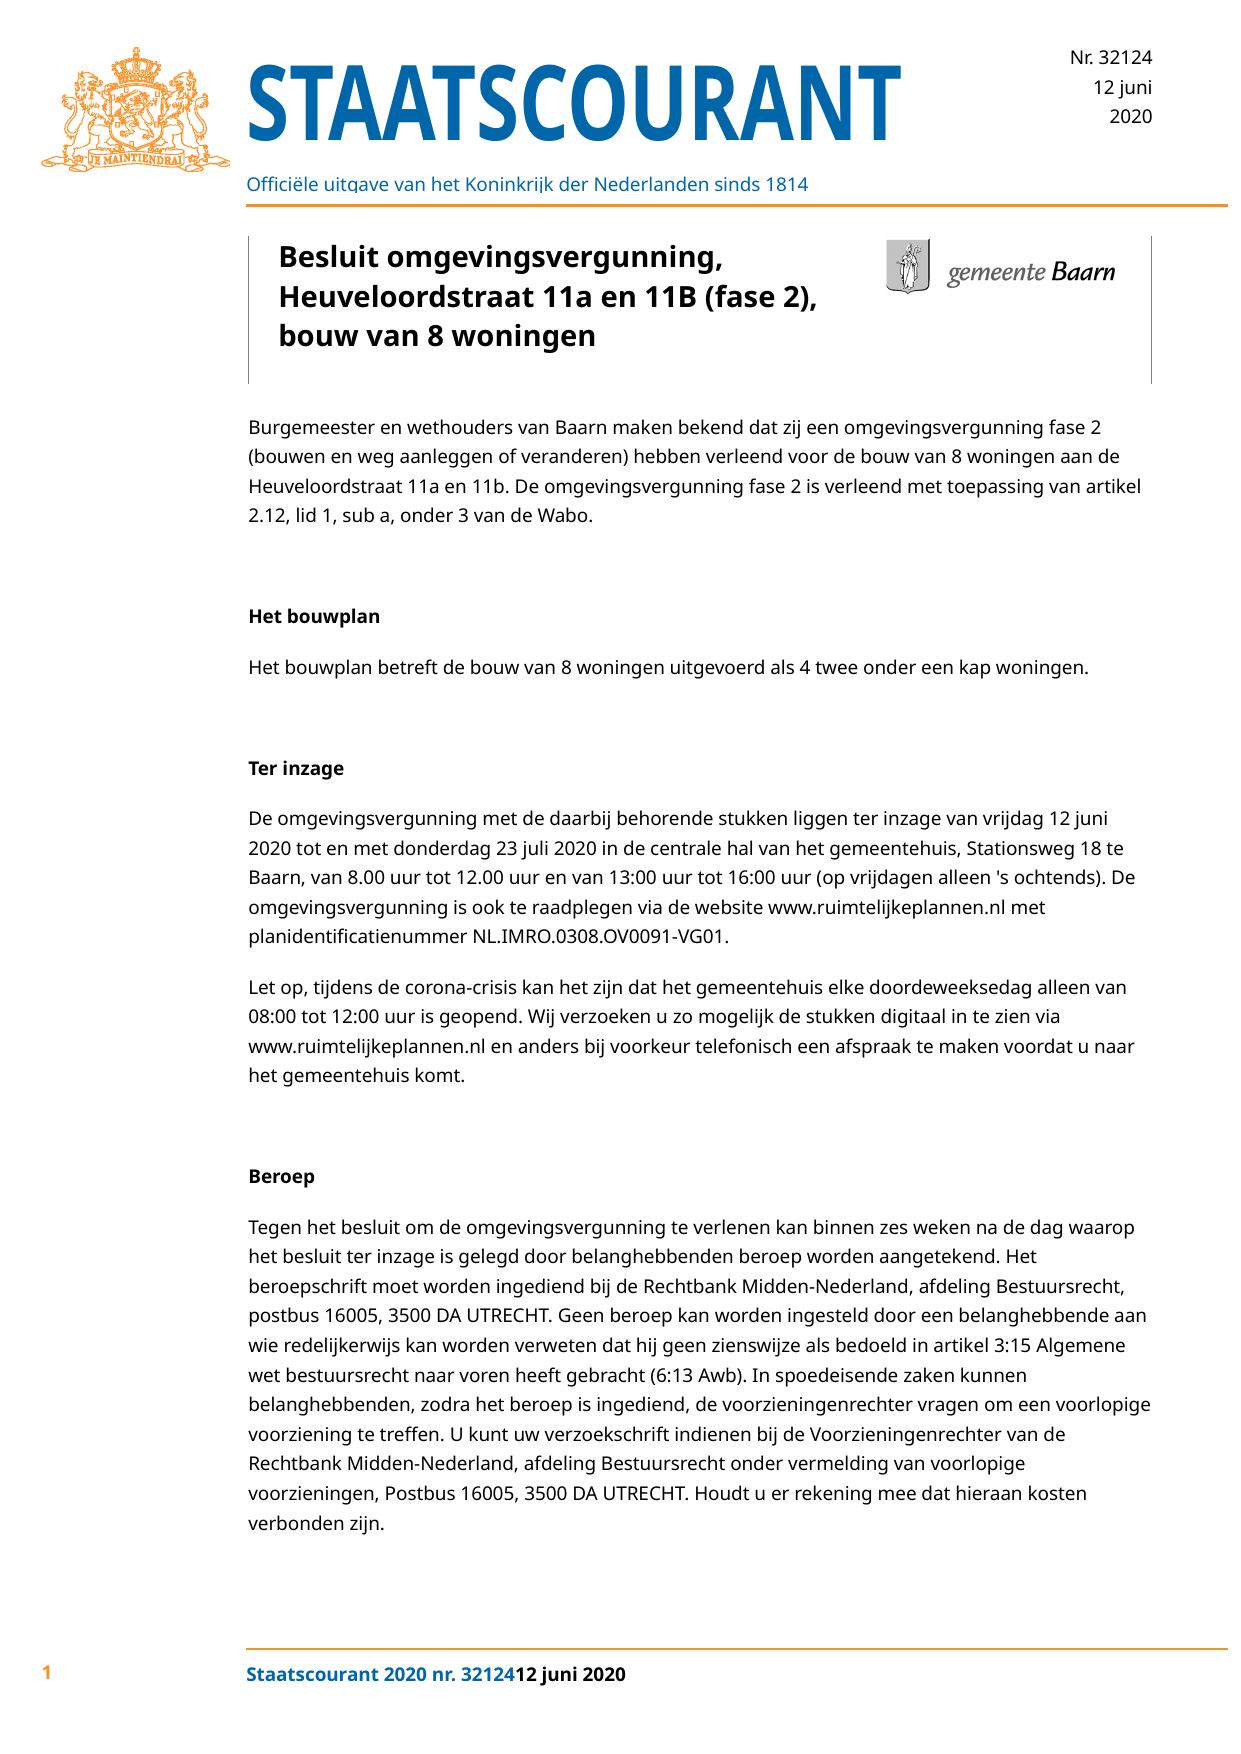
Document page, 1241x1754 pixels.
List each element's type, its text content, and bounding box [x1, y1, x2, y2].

text Ter inzage [248, 755, 1152, 781]
picture [41, 47, 231, 172]
text Beroep [248, 1163, 1152, 1189]
table_header Besluit omgevingsvergunning, Heuveloordstraat 11a en 11B (fase 2), bouw van 8 woningen [249, 236, 850, 384]
text Let op, tijdens de corona-crisis kan het zijn dat het gemeentehuis elke doordeweeksedag alleen van 08:00 tot 12:00 uur is geopend. Wij verzoeken u zo mogelijk de stukken digitaal in te zien via www.ruimtelijkeplannen.nl en anders bij voorkeur telefonisch een afspraak te maken voordat u naar het gemeentehuis komt. [248, 974, 1152, 1088]
text Tegen het besluit om de omgevingsvergunning te verlenen kan binnen zes weken na de dag waarop het besluit ter inzage is gelegd door belanghebbenden beroep worden aangetekend. Het beroepschrift moet worden ingediend bij de Rechtbank Midden-Nederland, afdeling Bestuursrecht, postbus 16005, 3500 DA UTRECHT. Geen beroep kan worden ingesteld door een belanghebbende aan wie redelijkerwijs kan worden verweten dat hij geen zienswijze als bedoeld in artikel 3:15 Algemene wet bestuursrecht naar voren heeft gebracht (6:13 Awb). In spoedeisende zaken kunnen belanghebbenden, zodra het beroep is ingediend, de voorzieningenrechter vragen om een voorlopige voorziening te treffen. U kunt uw verzoekschrift indienen bij de Voorzieningenrechter van de Rechtbank Midden-Nederland, afdeling Bestuursrecht onder vermelding van voorlopige voorzieningen, Postbus 16005, 3500 DA UTRECHT. Houdt u er rekening mee dat hieraan kosten verbonden zijn. [248, 1214, 1152, 1536]
text Burgemeester en wethouders van Baarn maken bekend dat zij een omgevingsvergunning fase 2 (bouwen en weg aanleggen of veranderen) hebben verleend voor de bouw van 8 woningen aan de Heuveloordstraat 11a en 11b. De omgevingsvergunning fase 2 is verleend met toepassing van artikel 2.12, lid 1, sub a, onder 3 van de Wabo. [248, 414, 1152, 528]
table_header [850, 236, 1151, 384]
text Het bouwplan [248, 603, 1152, 629]
picture [882, 236, 1119, 296]
text De omgevingsvergunning met de daarbij behorende stukken liggen ter inzage van vrijdag 12 juni 2020 tot en met donderdag 23 juli 2020 in de centrale hal van het gemeentehuis, Stationsweg 18 te Baarn, van 8.00 uur tot 12.00 uur en van 13:00 uur tot 16:00 uur (op vrijdagen alleen 's ochtends). De omgevingsvergunning is ook te raadplegen via de website www.ruimtelijkeplannen.nl met planidentificatienummer NL.IMRO.0308.OV0091-VG01. [248, 805, 1152, 949]
text Het bouwplan betreft de bouw van 8 woningen uitgevoerd als 4 twee onder een kap woningen. [248, 654, 1152, 680]
